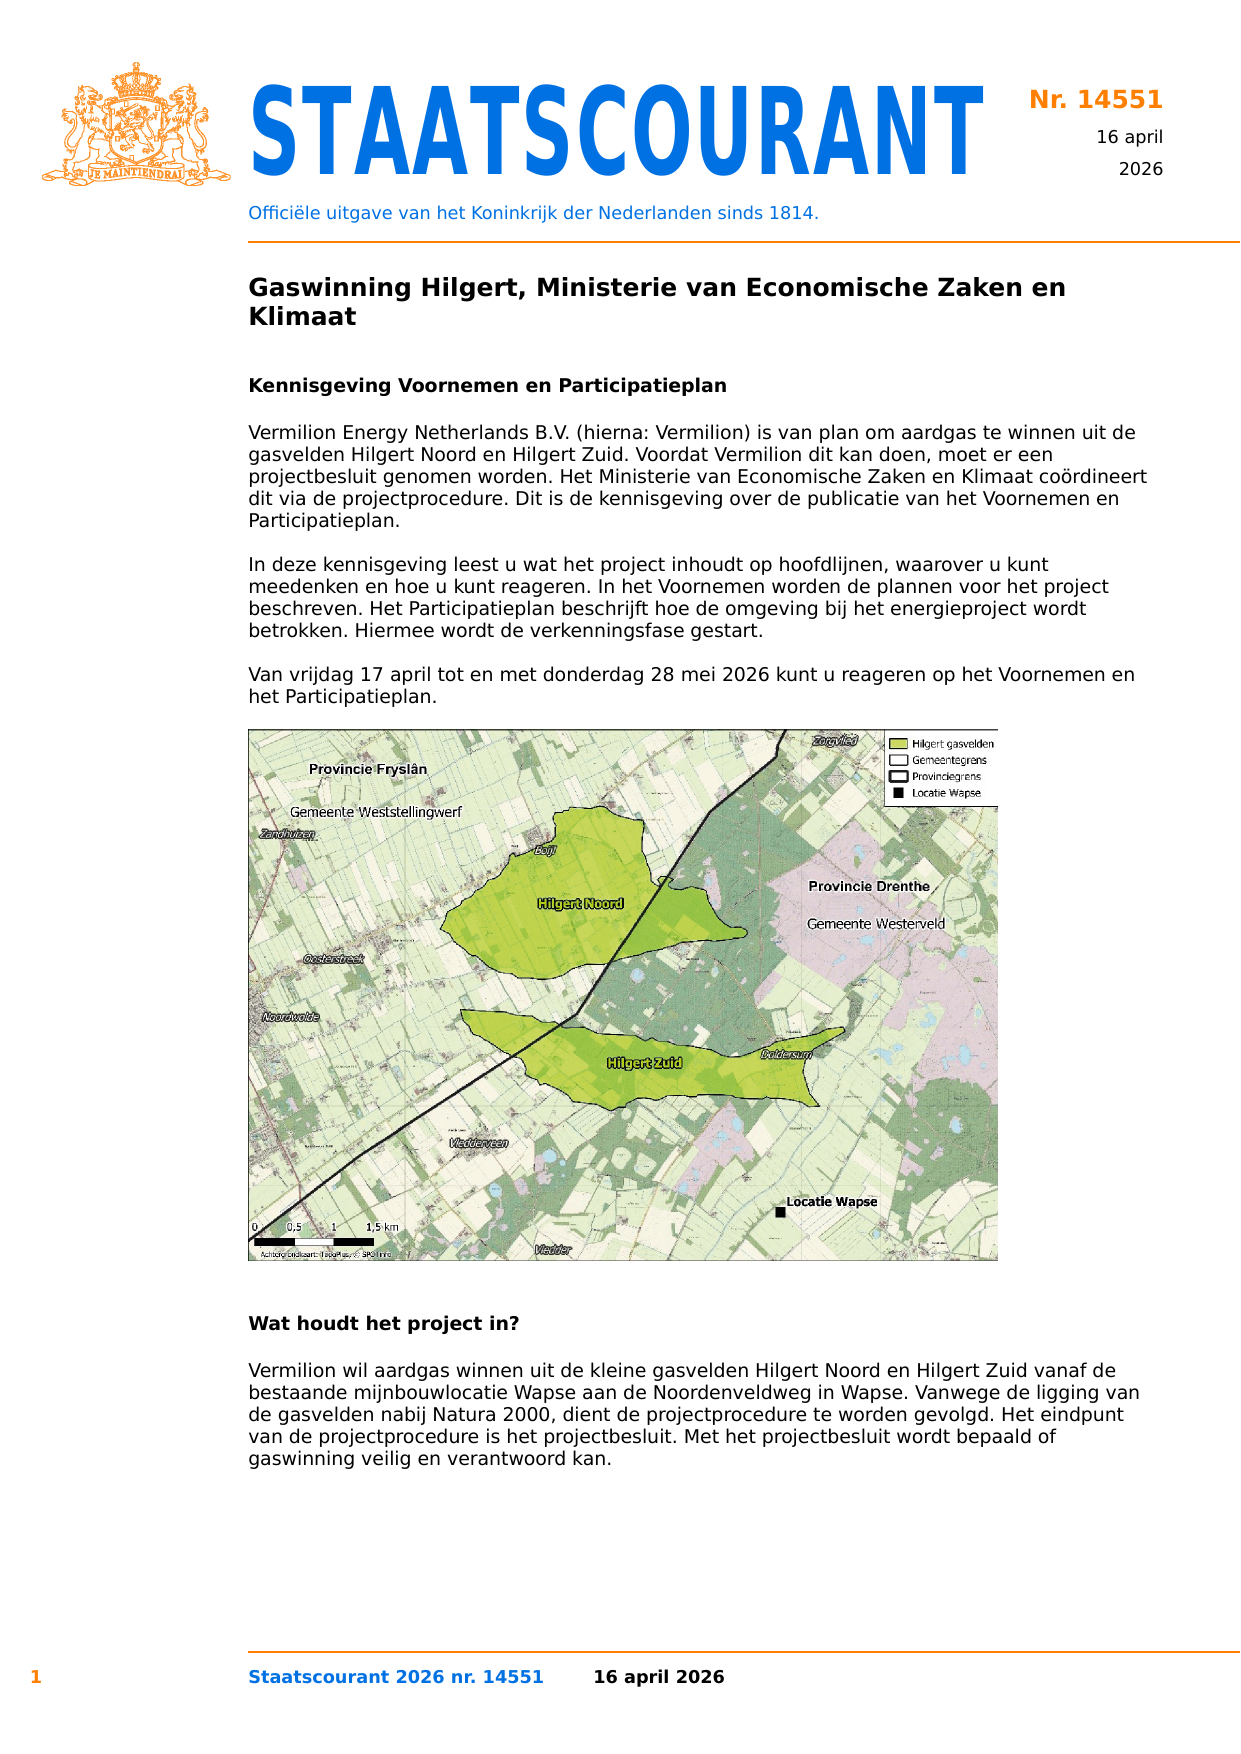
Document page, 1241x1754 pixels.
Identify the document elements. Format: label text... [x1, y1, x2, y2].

text Vermilion Energy Netherlands B.V. (hierna: Vermilion) is van plan om aardgas te winnen uit de gasvelden Hilgert Noord en Hilgert Zuid. Voordat Vermilion dit kan doen, moet er een projectbesluit genomen worden. Het Ministerie van Economische Zaken en Klimaat coördineert dit via de projectprocedure. Dit is de kennisgeving over de publicatie van het Voornemen en Participatieplan. [248, 422, 1163, 532]
table_header [25, 62, 248, 241]
table_header Nr. 14551 [998, 62, 1240, 121]
picture [248, 729, 998, 1261]
table_header STAATSCOURANT [248, 62, 998, 203]
subtitle Wat houdt het project in? [248, 1313, 1163, 1335]
table_cell 2026 [998, 153, 1240, 203]
text In deze kennisgeving leest u wat het project inhoudt op hoofdlijnen, waarover u kunt meedenken en hoe u kunt reageren. In het Voornemen worden de plannen voor het project beschreven. Het Participatieplan beschrijft hoe de omgeving bij het energieproject wordt betrokken. Hiermee wordt de verkenningsfase gestart. [248, 554, 1163, 642]
text Van vrijdag 17 april tot en met donderdag 28 mei 2026 kunt u reageren op het Voornemen en het Participatieplan. [248, 664, 1163, 708]
table_cell 16 april [998, 121, 1240, 153]
table_cell Officiële uitgave van het Koninkrijk der Nederlanden sinds 1814. [248, 203, 1240, 241]
subtitle Gaswinning Hilgert, Ministerie van Economische Zaken en Klimaat [248, 273, 1163, 331]
picture [41, 62, 231, 186]
text Vermilion wil aardgas winnen uit de kleine gasvelden Hilgert Noord en Hilgert Zuid vanaf de bestaande mijnbouwlocatie Wapse aan de Noordenveldweg in Wapse. Vanwege de ligging van de gasvelden nabij Natura 2000, dient de projectprocedure te worden gevolgd. Het eindpunt van de projectprocedure is het projectbesluit. Met het projectbesluit wordt bepaald of gaswinning veilig en verantwoord kan. [248, 1360, 1163, 1470]
subtitle Kennisgeving Voornemen en Participatieplan [248, 375, 1163, 397]
